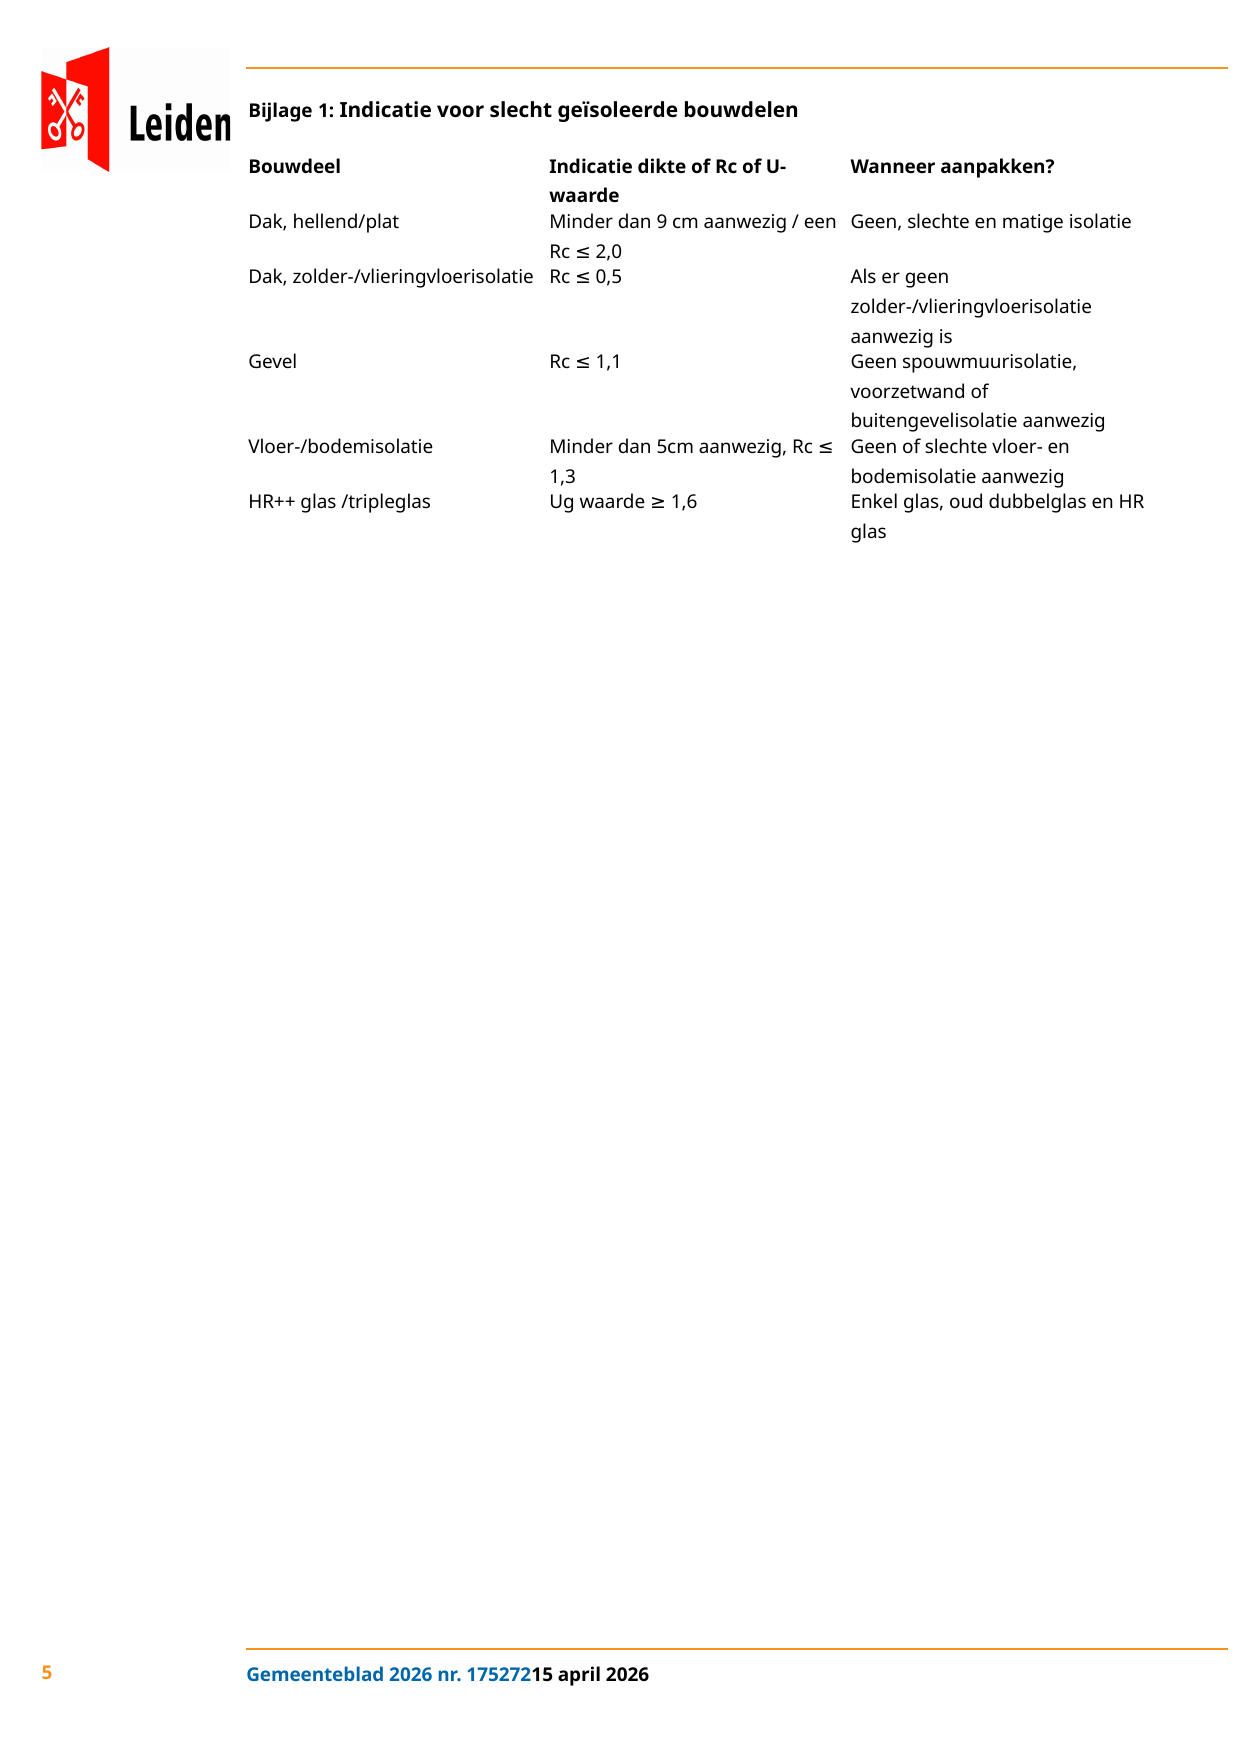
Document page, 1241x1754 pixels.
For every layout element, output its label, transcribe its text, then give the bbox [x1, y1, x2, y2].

table_cell Geen of slechte vloer- en bodemisolatie aanwezig [850, 434, 1152, 489]
picture [41, 47, 231, 172]
table_cell Geen spouwmuurisolatie, voorzetwand of buitengevelisolatie aanwezig [850, 349, 1152, 433]
table_cell Geen, slechte en matige isolatie [850, 208, 1152, 264]
table_cell Gevel [248, 349, 549, 433]
table_cell Minder dan 9 cm aanwezig / een Rc ≤ 2,0 [549, 208, 850, 264]
table_cell Rc ≤ 0,5 [549, 264, 850, 348]
table_cell Dak, zolder-/vlieringvloerisolatie [248, 264, 549, 348]
table_header Bouwdeel [248, 153, 549, 208]
table_cell Enkel glas, oud dubbelglas en HR glas [850, 489, 1152, 544]
table_cell Dak, hellend/plat [248, 208, 549, 264]
table_header Wanneer aanpakken? [850, 153, 1152, 208]
table_cell Minder dan 5cm aanwezig, Rc ≤ 1,3 [549, 434, 850, 489]
table_cell Rc ≤ 1,1 [549, 349, 850, 433]
table_cell HR++ glas /tripleglas [248, 489, 549, 544]
table_cell Als er geen zolder-/vlieringvloerisolatie aanwezig is [850, 264, 1152, 348]
table_cell Ug waarde ≥ 1,6 [549, 489, 850, 544]
table_cell Vloer-/bodemisolatie [248, 434, 549, 489]
text Bijlage 1: Indicatie voor slecht geïsoleerde bouwdelen [248, 95, 1152, 123]
table_header Indicatie dikte of Rc of U-waarde [549, 153, 850, 208]
